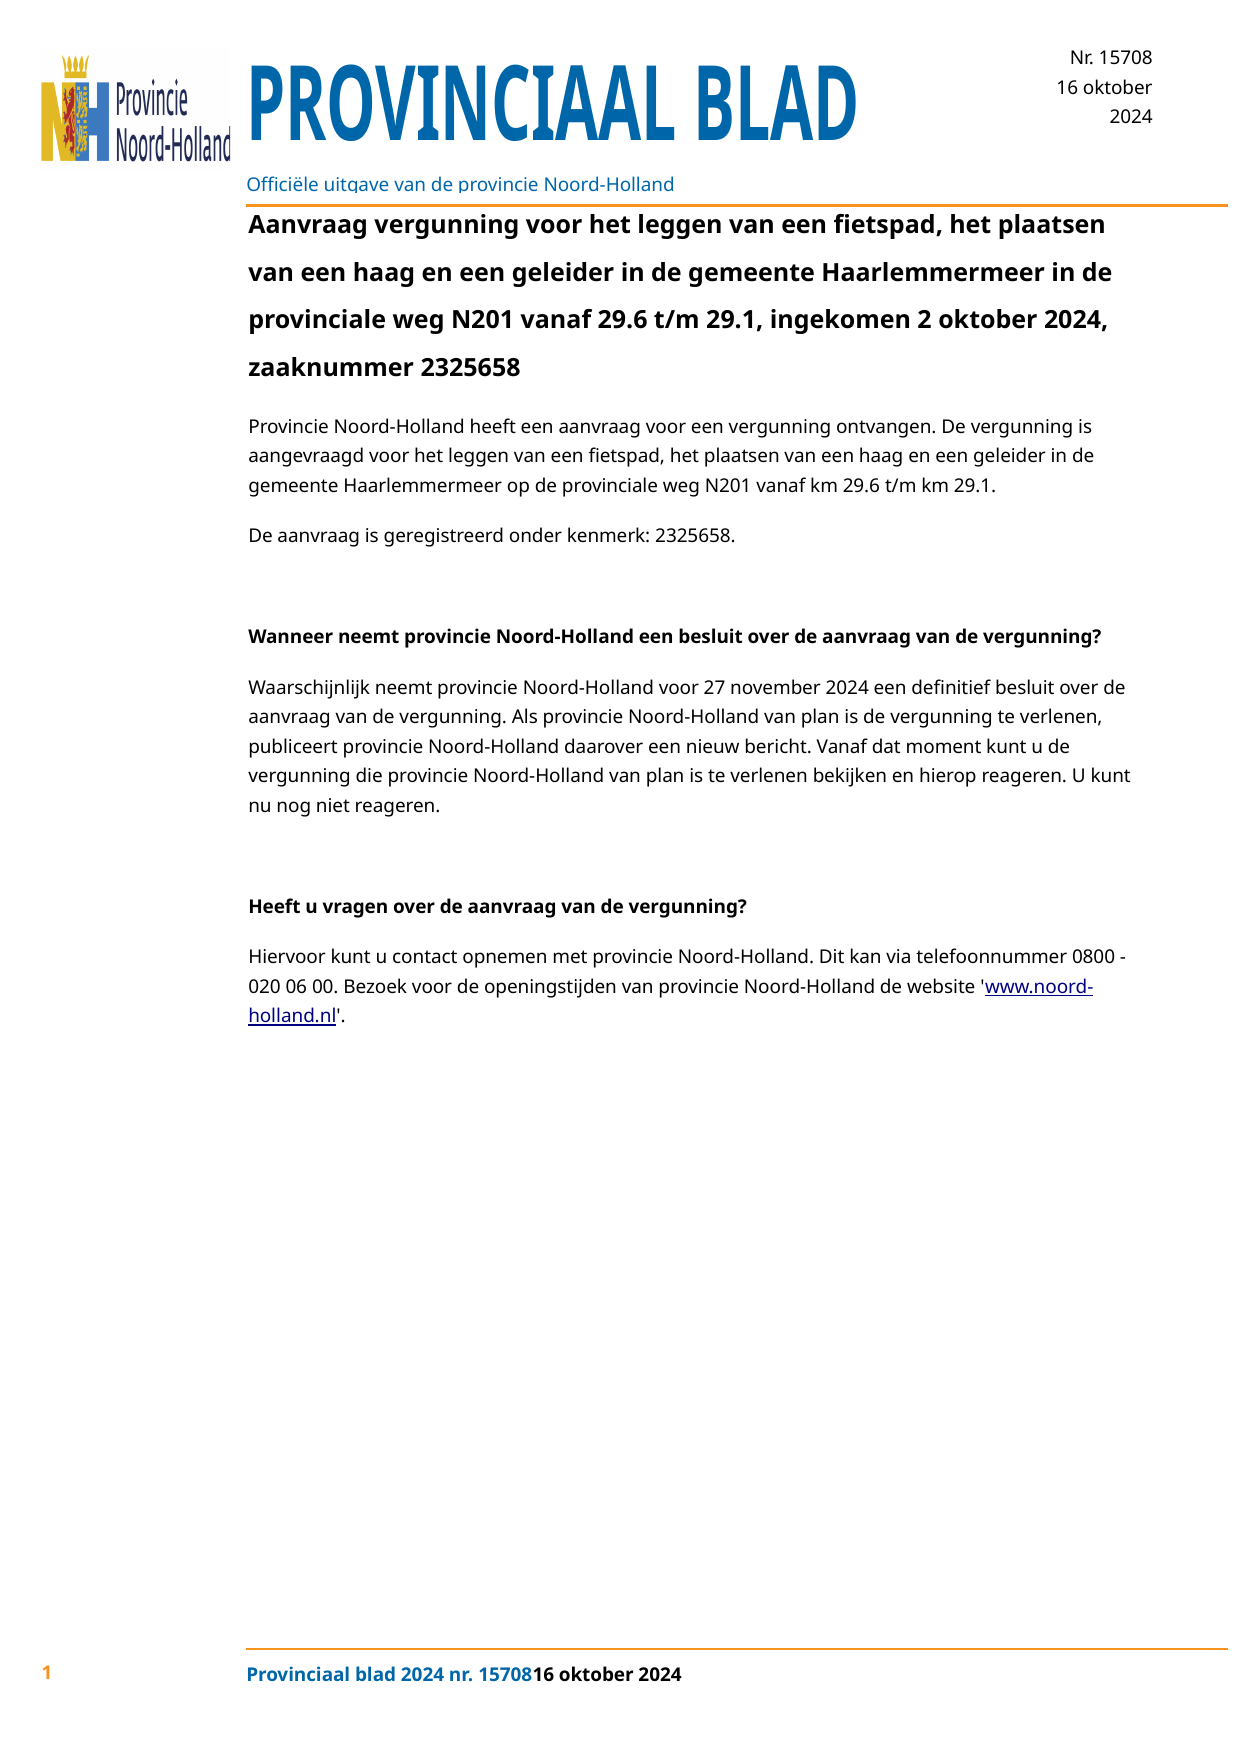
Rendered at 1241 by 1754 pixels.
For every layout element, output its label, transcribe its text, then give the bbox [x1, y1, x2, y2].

picture [41, 47, 231, 172]
text Provincie Noord-Holland heeft een aanvraag voor een vergunning ontvangen. De vergunning is aangevraagd voor het leggen van een fietspad, het plaatsen van een haag en een geleider in de gemeente Haarlemmermeer op de provinciale weg N201 vanaf km 29.6 t/m km 29.1. [248, 413, 1152, 498]
text Heeft u vragen over de aanvraag van de vergunning? [248, 893, 1152, 919]
text Waarschijnlijk neemt provincie Noord-Holland voor 27 november 2024 een definitief besluit over de aanvraag van de vergunning. Als provincie Noord-Holland van plan is de vergunning te verlenen, publiceert provincie Noord-Holland daarover een nieuw bericht. Vanaf dat moment kunt u de vergunning die provincie Noord-Holland van plan is te verlenen bekijken en hierop reageren. U kunt nu nog niet reageren. [248, 674, 1152, 818]
text Wanneer neemt provincie Noord-Holland een besluit over de aanvraag van de vergunning? [248, 623, 1152, 649]
text Aanvraag vergunning voor het leggen van een fietspad, het plaatsen van een haag en een geleider in de gemeente Haarlemmermeer in de provinciale weg N201 vanaf 29.6 t/m 29.1, ingekomen 2 oktober 2024, zaaknummer 2325658 [248, 207, 1152, 384]
text Hiervoor kunt u contact opnemen met provincie Noord-Holland. Dit kan via telefoonnummer 0800 - 020 06 00. Bezoek voor de openingstijden van provincie Noord-Holland de website 'www.noord-holland.nl'. [248, 943, 1152, 1028]
text De aanvraag is geregistreerd onder kenmerk: 2325658. [248, 523, 1152, 548]
